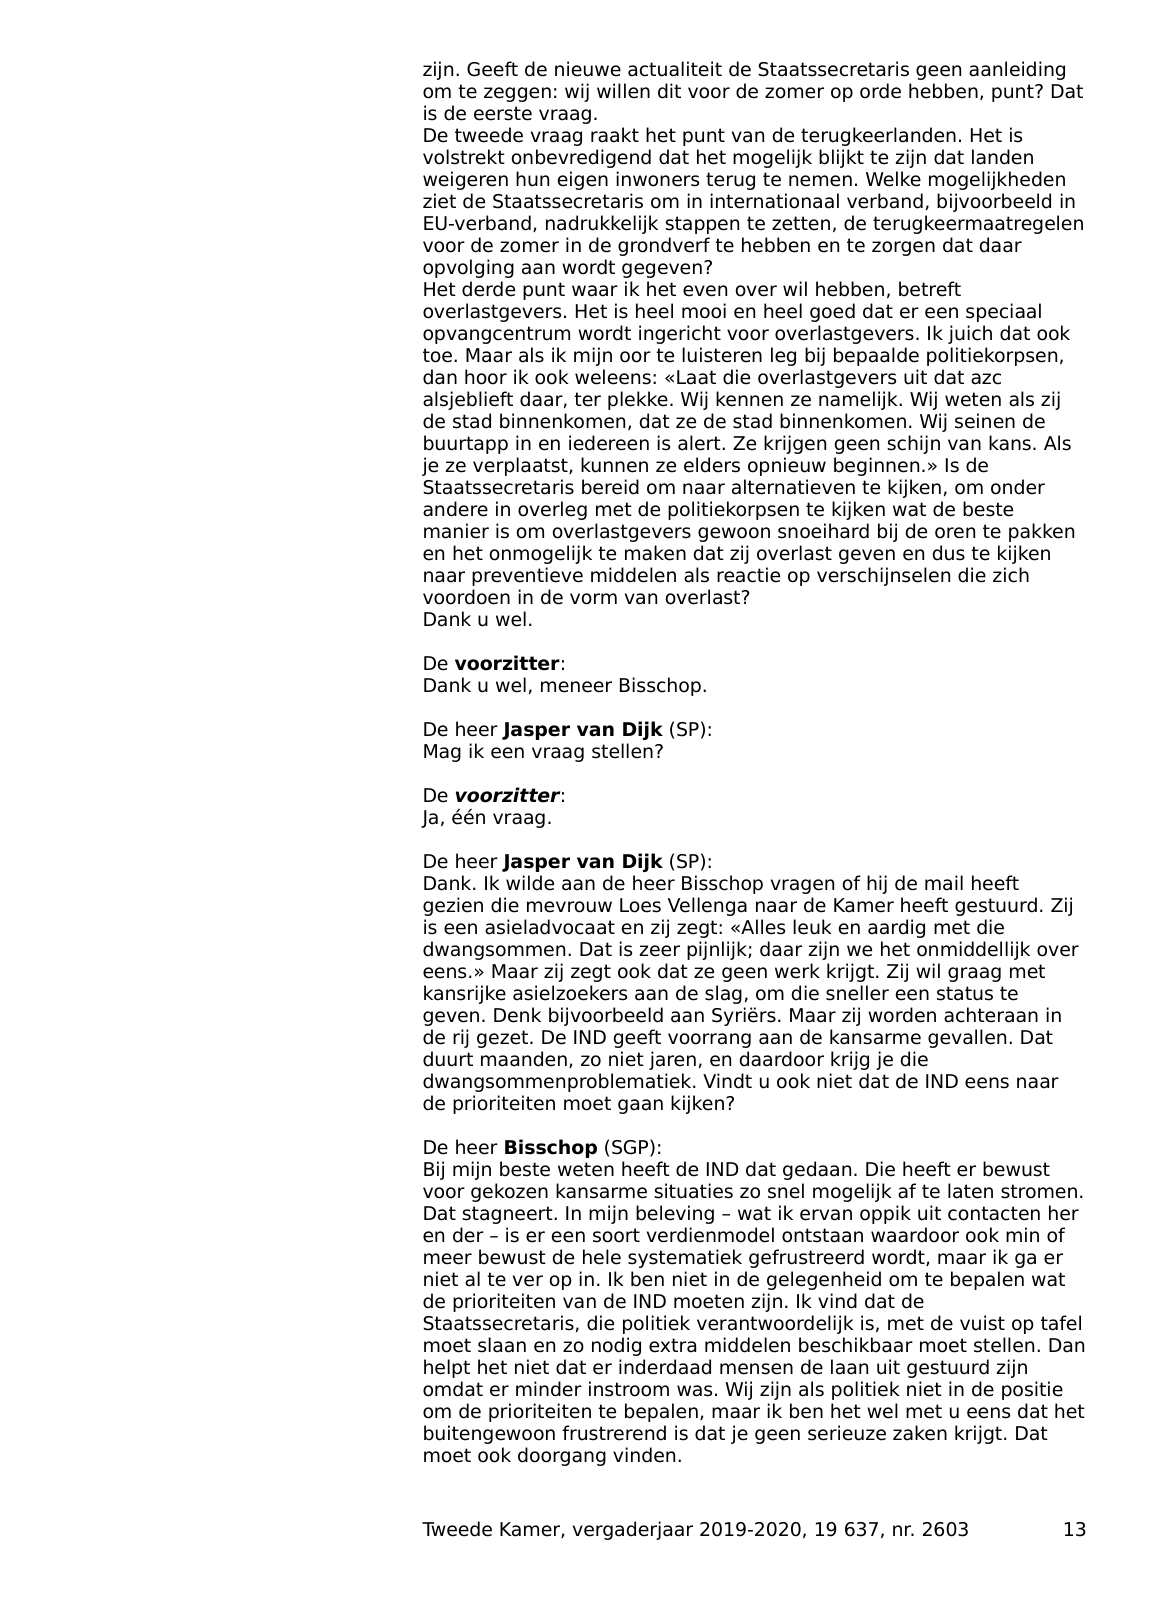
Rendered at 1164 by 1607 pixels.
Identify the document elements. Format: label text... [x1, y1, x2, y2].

text Mag ik een vraag stellen? [422, 741, 1087, 763]
text De voorzitter: [422, 785, 1087, 807]
text Ja, één vraag. [422, 807, 1087, 829]
text De voorzitter: [422, 653, 1087, 675]
text De tweede vraag raakt het punt van de terugkeerlanden. Het is volstrekt onbevredigend dat het mogelijk blijkt te zijn dat landen weigeren hun eigen inwoners terug te nemen. Welke mogelijkheden ziet de Staatssecretaris om in internationaal verband, bijvoorbeeld in EU-verband, nadrukkelijk stappen te zetten, de terugkeermaatregelen voor de zomer in de grondverf te hebben en te zorgen dat daar opvolging aan wordt gegeven? [422, 125, 1087, 279]
text zijn. Geeft de nieuwe actualiteit de Staatssecretaris geen aanleiding om te zeggen: wij willen dit voor de zomer op orde hebben, punt? Dat is de eerste vraag. [422, 59, 1087, 125]
text Dank. Ik wilde aan de heer Bisschop vragen of hij de mail heeft gezien die mevrouw Loes Vellenga naar de Kamer heeft gestuurd. Zij is een asieladvocaat en zij zegt: «Alles leuk en aardig met die dwangsommen. Dat is zeer pijnlijk; daar zijn we het onmiddellijk over eens.» Maar zij zegt ook dat ze geen werk krijgt. Zij wil graag met kansrijke asielzoekers aan de slag, om die sneller een status te geven. Denk bijvoorbeeld aan Syriërs. Maar zij worden achteraan in de rij gezet. De IND geeft voorrang aan de kansarme gevallen. Dat duurt maanden, zo niet jaren, en daardoor krijg je die dwangsommenproblematiek. Vindt u ook niet dat de IND eens naar de prioriteiten moet gaan kijken? [422, 873, 1087, 1115]
text Dank u wel, meneer Bisschop. [422, 675, 1087, 697]
text De heer Bisschop (SGP): [422, 1137, 1087, 1159]
text De heer Jasper van Dijk (SP): [422, 851, 1087, 873]
text Het derde punt waar ik het even over wil hebben, betreft overlastgevers. Het is heel mooi en heel goed dat er een speciaal opvangcentrum wordt ingericht voor overlastgevers. Ik juich dat ook toe. Maar als ik mijn oor te luisteren leg bij bepaalde politiekorpsen, dan hoor ik ook weleens: «Laat die overlastgevers uit dat azc alsjeblieft daar, ter plekke. Wij kennen ze namelijk. Wij weten als zij de stad binnenkomen, dat ze de stad binnenkomen. Wij seinen de buurtapp in en iedereen is alert. Ze krijgen geen schijn van kans. Als je ze verplaatst, kunnen ze elders opnieuw beginnen.» Is de Staatssecretaris bereid om naar alternatieven te kijken, om onder andere in overleg met de politiekorpsen te kijken wat de beste manier is om overlastgevers gewoon snoeihard bij de oren te pakken en het onmogelijk te maken dat zij overlast geven en dus te kijken naar preventieve middelen als reactie op verschijnselen die zich voordoen in de vorm van overlast? [422, 279, 1087, 608]
text De heer Jasper van Dijk (SP): [422, 719, 1087, 741]
text Dank u wel. [422, 608, 1087, 631]
text Bij mijn beste weten heeft de IND dat gedaan. Die heeft er bewust voor gekozen kansarme situaties zo snel mogelijk af te laten stromen. Dat stagneert. In mijn beleving – wat ik ervan oppik uit contacten her en der – is er een soort verdienmodel ontstaan waardoor ook min of meer bewust de hele systematiek gefrustreerd wordt, maar ik ga er niet al te ver op in. Ik ben niet in de gelegenheid om te bepalen wat de prioriteiten van de IND moeten zijn. Ik vind dat de Staatssecretaris, die politiek verantwoordelijk is, met de vuist op tafel moet slaan en zo nodig extra middelen beschikbaar moet stellen. Dan helpt het niet dat er inderdaad mensen de laan uit gestuurd zijn omdat er minder instroom was. Wij zijn als politiek niet in de positie om de prioriteiten te bepalen, maar ik ben het wel met u eens dat het buitengewoon frustrerend is dat je geen serieuze zaken krijgt. Dat moet ook doorgang vinden. [422, 1159, 1087, 1467]
